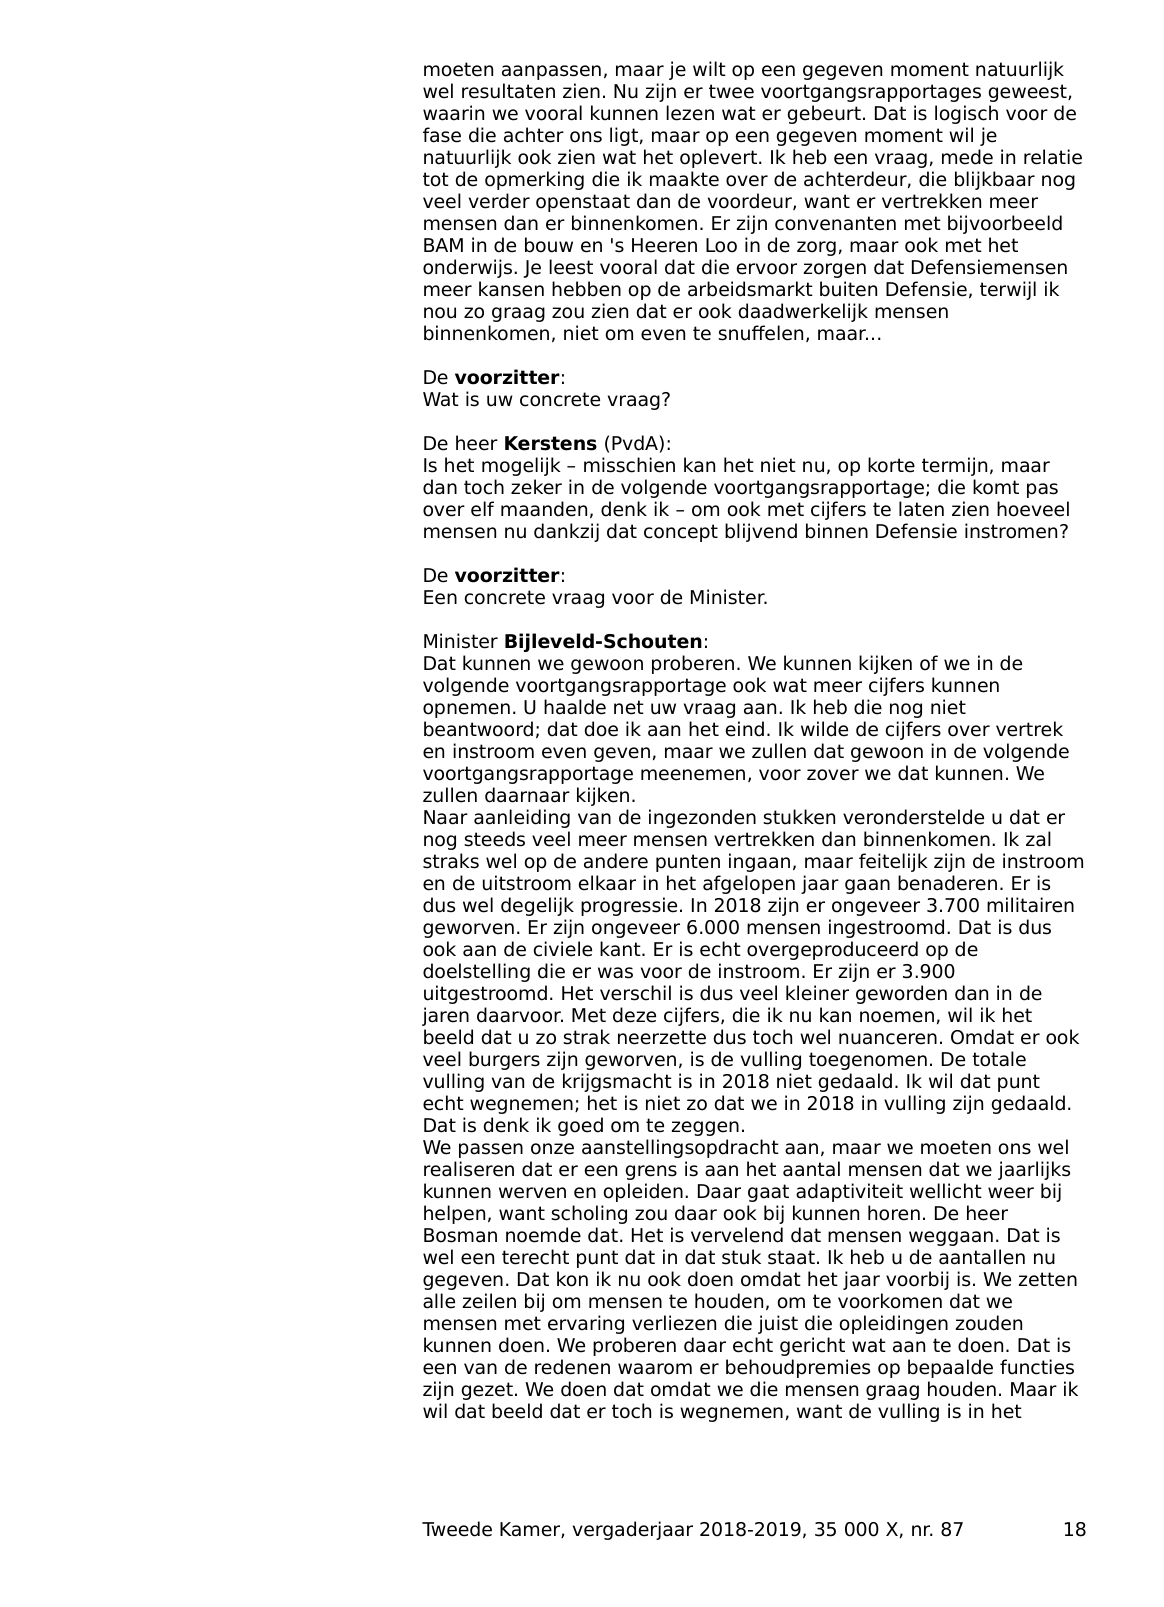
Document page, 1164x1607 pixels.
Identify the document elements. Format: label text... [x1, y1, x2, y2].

text Minister Bijleveld-Schouten: [422, 631, 1087, 653]
text Is het mogelijk – misschien kan het niet nu, op korte termijn, maar dan toch zeker in de volgende voortgangsrapportage; die komt pas over elf maanden, denk ik – om ook met cijfers te laten zien hoeveel mensen nu dankzij dat concept blijvend binnen Defensie instromen? [422, 455, 1087, 543]
text We passen onze aanstellingsopdracht aan, maar we moeten ons wel realiseren dat er een grens is aan het aantal mensen dat we jaarlijks kunnen werven en opleiden. Daar gaat adaptiviteit wellicht weer bij helpen, want scholing zou daar ook bij kunnen horen. De heer Bosman noemde dat. Het is vervelend dat mensen weggaan. Dat is wel een terecht punt dat in dat stuk staat. Ik heb u de aantallen nu gegeven. Dat kon ik nu ook doen omdat het jaar voorbij is. We zetten alle zeilen bij om mensen te houden, om te voorkomen dat we mensen met ervaring verliezen die juist die opleidingen zouden kunnen doen. We proberen daar echt gericht wat aan te doen. Dat is een van de redenen waarom er behoudpremies op bepaalde functies zijn gezet. We doen dat omdat we die mensen graag houden. Maar ik wil dat beeld dat er toch is wegnemen, want de vulling is in het [422, 1137, 1087, 1423]
text De voorzitter: [422, 367, 1087, 389]
text Wat is uw concrete vraag? [422, 389, 1087, 411]
text Een concrete vraag voor de Minister. [422, 587, 1087, 609]
text moeten aanpassen, maar je wilt op een gegeven moment natuurlijk wel resultaten zien. Nu zijn er twee voortgangsrapportages geweest, waarin we vooral kunnen lezen wat er gebeurt. Dat is logisch voor de fase die achter ons ligt, maar op een gegeven moment wil je natuurlijk ook zien wat het oplevert. Ik heb een vraag, mede in relatie tot de opmerking die ik maakte over de achterdeur, die blijkbaar nog veel verder openstaat dan de voordeur, want er vertrekken meer mensen dan er binnenkomen. Er zijn convenanten met bijvoorbeeld BAM in de bouw en 's Heeren Loo in de zorg, maar ook met het onderwijs. Je leest vooral dat die ervoor zorgen dat Defensiemensen meer kansen hebben op de arbeidsmarkt buiten Defensie, terwijl ik nou zo graag zou zien dat er ook daadwerkelijk mensen binnenkomen, niet om even te snuffelen, maar... [422, 59, 1087, 345]
text Naar aanleiding van de ingezonden stukken veronderstelde u dat er nog steeds veel meer mensen vertrekken dan binnenkomen. Ik zal straks wel op de andere punten ingaan, maar feitelijk zijn de instroom en de uitstroom elkaar in het afgelopen jaar gaan benaderen. Er is dus wel degelijk progressie. In 2018 zijn er ongeveer 3.700 militairen geworven. Er zijn ongeveer 6.000 mensen ingestroomd. Dat is dus ook aan de civiele kant. Er is echt overgeproduceerd op de doelstelling die er was voor de instroom. Er zijn er 3.900 uitgestroomd. Het verschil is dus veel kleiner geworden dan in de jaren daarvoor. Met deze cijfers, die ik nu kan noemen, wil ik het beeld dat u zo strak neerzette dus toch wel nuanceren. Omdat er ook veel burgers zijn geworven, is de vulling toegenomen. De totale vulling van de krijgsmacht is in 2018 niet gedaald. Ik wil dat punt echt wegnemen; het is niet zo dat we in 2018 in vulling zijn gedaald. Dat is denk ik goed om te zeggen. [422, 807, 1087, 1137]
text De voorzitter: [422, 565, 1087, 587]
text Dat kunnen we gewoon proberen. We kunnen kijken of we in de volgende voortgangsrapportage ook wat meer cijfers kunnen opnemen. U haalde net uw vraag aan. Ik heb die nog niet beantwoord; dat doe ik aan het eind. Ik wilde de cijfers over vertrek en instroom even geven, maar we zullen dat gewoon in de volgende voortgangsrapportage meenemen, voor zover we dat kunnen. We zullen daarnaar kijken. [422, 653, 1087, 807]
text De heer Kerstens (PvdA): [422, 433, 1087, 455]
